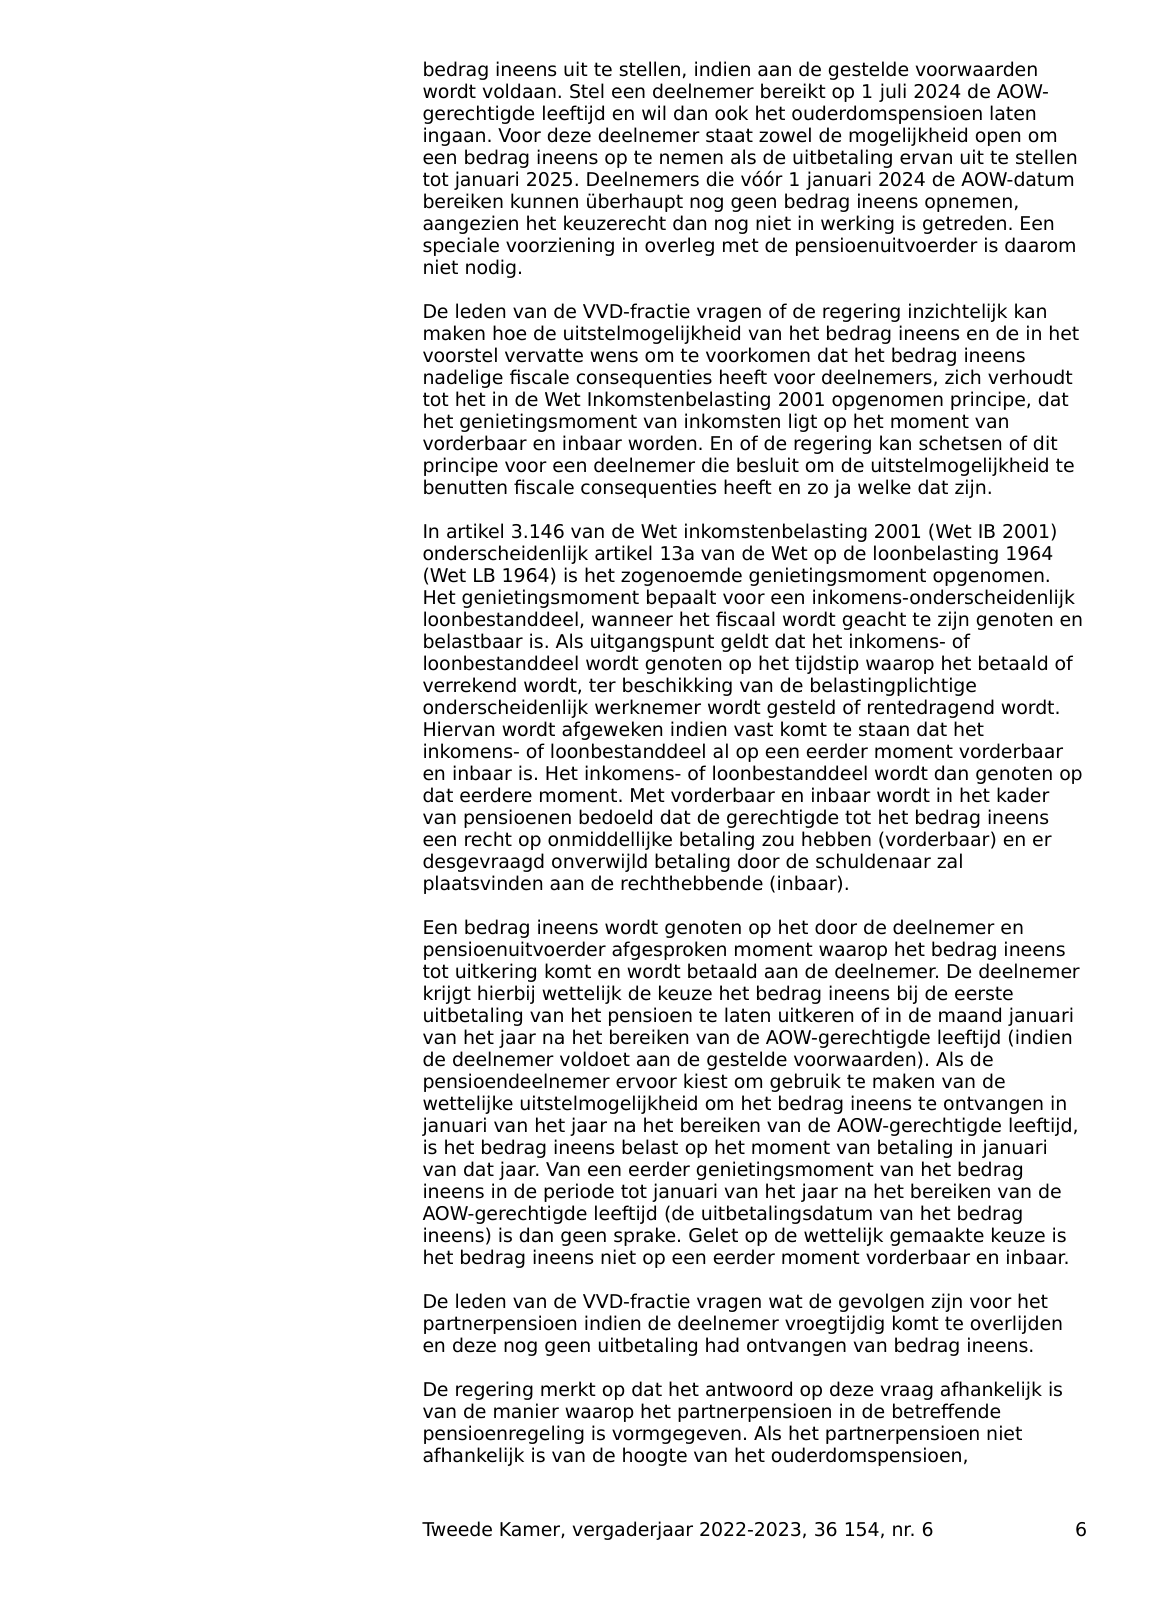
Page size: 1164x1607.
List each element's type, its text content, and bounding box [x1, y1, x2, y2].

text De leden van de VVD-fractie vragen wat de gevolgen zijn voor het partnerpensioen indien de deelnemer vroegtijdig komt te overlijden en deze nog geen uitbetaling had ontvangen van bedrag ineens. [422, 1291, 1087, 1357]
text bedrag ineens uit te stellen, indien aan de gestelde voorwaarden wordt voldaan. Stel een deelnemer bereikt op 1 juli 2024 de AOW-gerechtigde leeftijd en wil dan ook het ouderdomspensioen laten ingaan. Voor deze deelnemer staat zowel de mogelijkheid open om een bedrag ineens op te nemen als de uitbetaling ervan uit te stellen tot januari 2025. Deelnemers die vóór 1 januari 2024 de AOW-datum bereiken kunnen überhaupt nog geen bedrag ineens opnemen, aangezien het keuzerecht dan nog niet in werking is getreden. Een speciale voorziening in overleg met de pensioenuitvoerder is daarom niet nodig. [422, 59, 1087, 279]
text De leden van de VVD-fractie vragen of de regering inzichtelijk kan maken hoe de uitstelmogelijkheid van het bedrag ineens en de in het voorstel vervatte wens om te voorkomen dat het bedrag ineens nadelige fiscale consequenties heeft voor deelnemers, zich verhoudt tot het in de Wet Inkomstenbelasting 2001 opgenomen principe, dat het genietingsmoment van inkomsten ligt op het moment van vorderbaar en inbaar worden. En of de regering kan schetsen of dit principe voor een deelnemer die besluit om de uitstelmogelijkheid te benutten fiscale consequenties heeft en zo ja welke dat zijn. [422, 301, 1087, 499]
text In artikel 3.146 van de Wet inkomstenbelasting 2001 (Wet IB 2001) onderscheidenlijk artikel 13a van de Wet op de loonbelasting 1964 (Wet LB 1964) is het zogenoemde genietingsmoment opgenomen. Het genietingsmoment bepaalt voor een inkomens-onderscheidenlijk loonbestanddeel, wanneer het fiscaal wordt geacht te zijn genoten en belastbaar is. Als uitgangspunt geldt dat het inkomens- of loonbestanddeel wordt genoten op het tijdstip waarop het betaald of verrekend wordt, ter beschikking van de belastingplichtige onderscheidenlijk werknemer wordt gesteld of rentedragend wordt. Hiervan wordt afgeweken indien vast komt te staan dat het inkomens- of loonbestanddeel al op een eerder moment vorderbaar en inbaar is. Het inkomens- of loonbestanddeel wordt dan genoten op dat eerdere moment. Met vorderbaar en inbaar wordt in het kader van pensioenen bedoeld dat de gerechtigde tot het bedrag ineens een recht op onmiddellijke betaling zou hebben (vorderbaar) en er desgevraagd onverwijld betaling door de schuldenaar zal plaatsvinden aan de rechthebbende (inbaar). [422, 521, 1087, 895]
text De regering merkt op dat het antwoord op deze vraag afhankelijk is van de manier waarop het partnerpensioen in de betreffende pensioenregeling is vormgegeven. Als het partnerpensioen niet afhankelijk is van de hoogte van het ouderdomspensioen, [422, 1379, 1087, 1467]
text Een bedrag ineens wordt genoten op het door de deelnemer en pensioenuitvoerder afgesproken moment waarop het bedrag ineens tot uitkering komt en wordt betaald aan de deelnemer. De deelnemer krijgt hierbij wettelijk de keuze het bedrag ineens bij de eerste uitbetaling van het pensioen te laten uitkeren of in de maand januari van het jaar na het bereiken van de AOW-gerechtigde leeftijd (indien de deelnemer voldoet aan de gestelde voorwaarden). Als de pensioendeelnemer ervoor kiest om gebruik te maken van de wettelijke uitstelmogelijkheid om het bedrag ineens te ontvangen in januari van het jaar na het bereiken van de AOW-gerechtigde leeftijd, is het bedrag ineens belast op het moment van betaling in januari van dat jaar. Van een eerder genietingsmoment van het bedrag ineens in de periode tot januari van het jaar na het bereiken van de AOW-gerechtigde leeftijd (de uitbetalingsdatum van het bedrag ineens) is dan geen sprake. Gelet op de wettelijk gemaakte keuze is het bedrag ineens niet op een eerder moment vorderbaar en inbaar. [422, 917, 1087, 1268]
